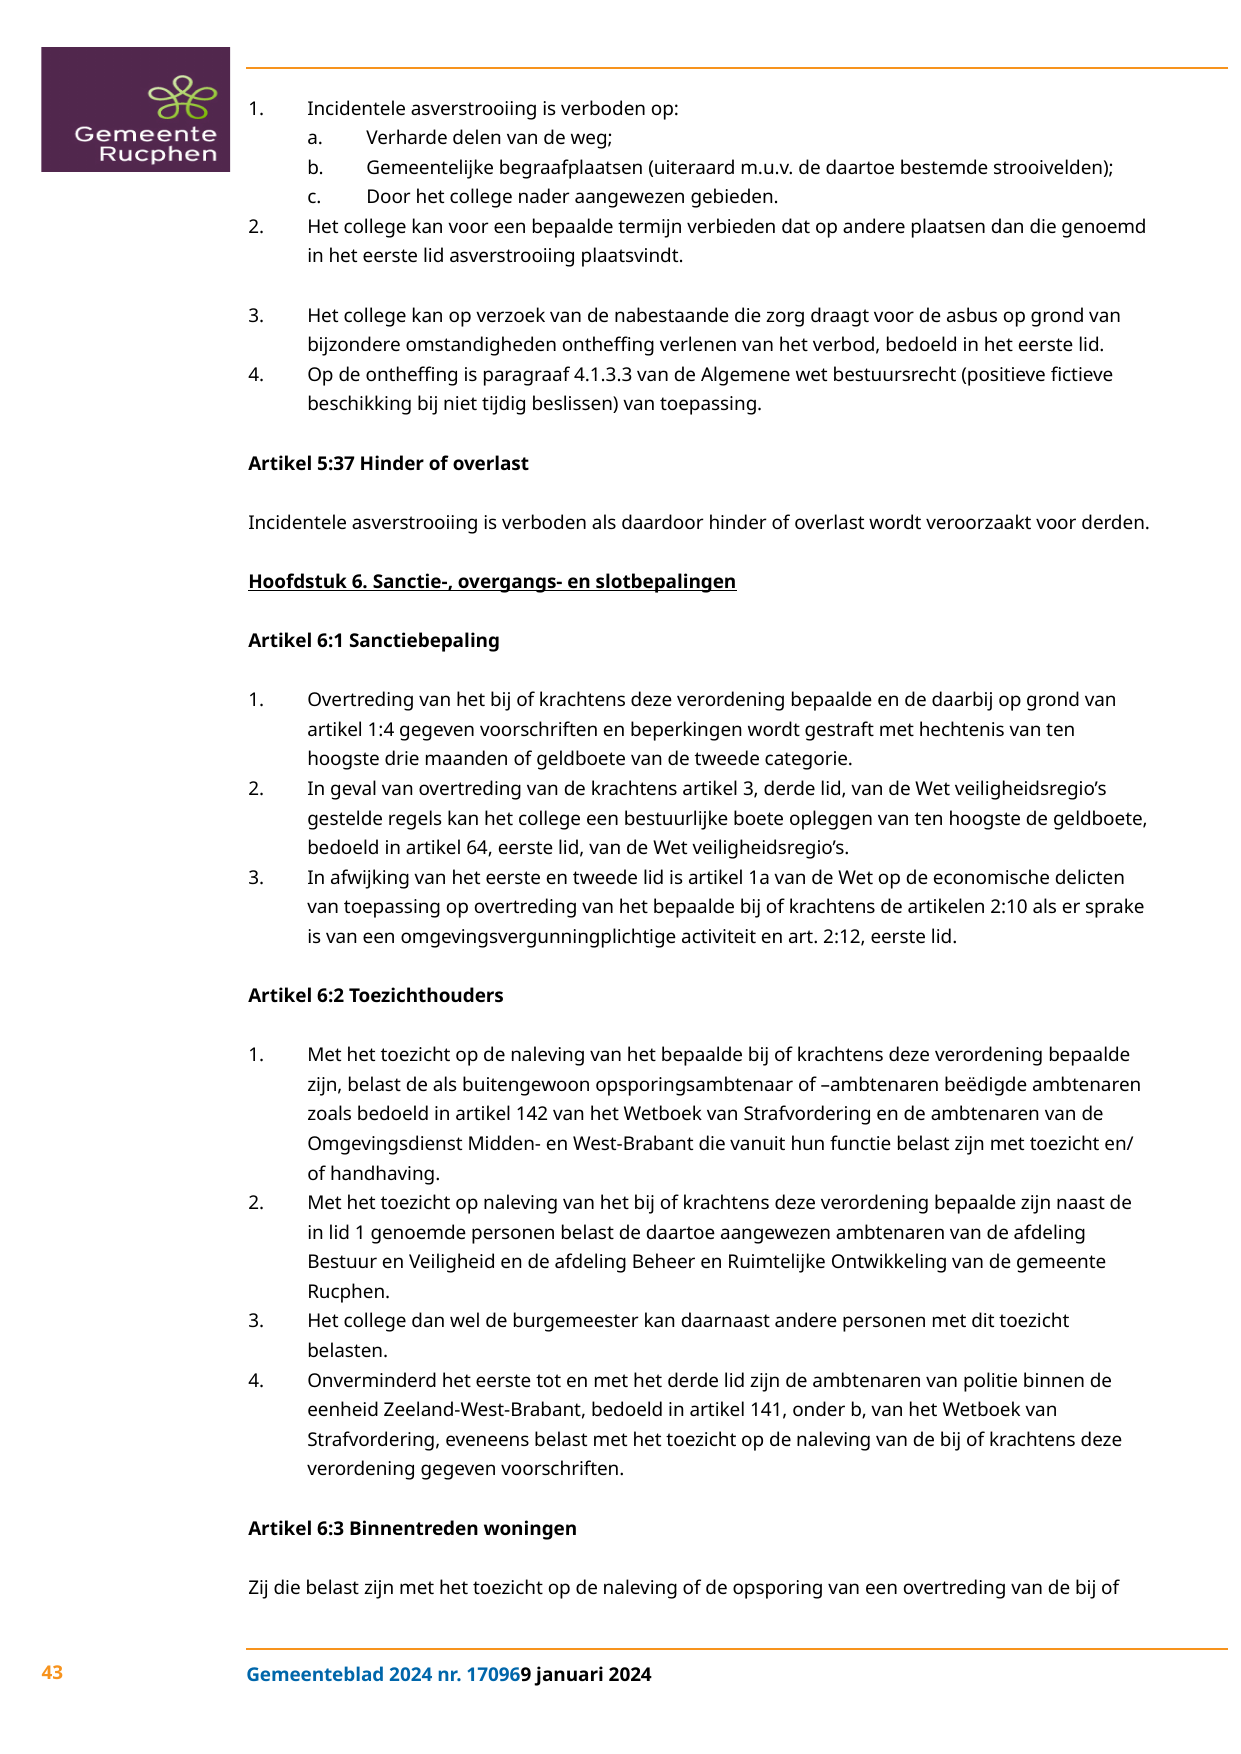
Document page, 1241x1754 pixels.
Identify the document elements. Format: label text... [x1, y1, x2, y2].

text Zij die belast zijn met het toezicht op de naleving of de opsporing van een overtreding van de bij of [248, 1574, 1152, 1600]
list Door het college nader aangewezen gebieden. [307, 183, 1152, 209]
text Artikel 5:37 Hinder of overlast [248, 450, 1152, 476]
list Onverminderd het eerste tot en met het derde lid zijn de ambtenaren van politie binnen de eenheid Zeeland-West-Brabant, bedoeld in artikel 141, onder b, van het Wetboek van Strafvordering, eveneens belast met het toezicht op de naleving van de bij of krachtens deze verordening gegeven voorschriften. [248, 1367, 1152, 1481]
list Op de ontheffing is paragraaf 4.1.3.3 van de Algemene wet bestuursrecht (positieve fictieve beschikking bij niet tijdig beslissen) van toepassing. [248, 361, 1152, 416]
list Het college kan voor een bepaalde termijn verbieden dat op andere plaatsen dan die genoemd in het eerste lid asverstrooiing plaatsvindt. [248, 213, 1152, 268]
list Met het toezicht op naleving van het bij of krachtens deze verordening bepaalde zijn naast de in lid 1 genoemde personen belast de daartoe aangewezen ambtenaren van de afdeling Bestuur en Veiligheid en de afdeling Beheer en Ruimtelijke Ontwikkeling van de gemeente Rucphen. [248, 1189, 1152, 1304]
list Verharde delen van de weg; [307, 124, 1152, 150]
list Het college kan op verzoek van de nabestaande die zorg draagt voor de asbus op grond van bijzondere omstandigheden ontheffing verlenen van het verbod, bedoeld in het eerste lid. [248, 302, 1152, 357]
text Incidentele asverstrooiing is verboden als daardoor hinder of overlast wordt veroorzaakt voor derden. [248, 509, 1152, 535]
list Met het toezicht op de naleving van het bepaalde bij of krachtens deze verordening bepaalde zijn, belast de als buitengewoon opsporingsambtenaar of –ambtenaren beëdigde ambtenaren zoals bedoeld in artikel 142 van het Wetboek van Strafvordering en de ambtenaren van de Omgevingsdienst Midden- en West-Brabant die vanuit hun functie belast zijn met toezicht en/ of handhaving. [248, 1041, 1152, 1186]
text Artikel 6:2 Toezichthouders [248, 982, 1152, 1008]
list Incidentele asverstrooiing is verboden op: [248, 95, 1152, 121]
list Overtreding van het bij of krachtens deze verordening bepaalde en de daarbij op grond van artikel 1:4 gegeven voorschriften en beperkingen wordt gestraft met hechtenis van ten hoogste drie maanden of geldboete van de tweede categorie. [248, 686, 1152, 771]
text Artikel 6:1 Sanctiebepaling [248, 627, 1152, 653]
list In afwijking van het eerste en tweede lid is artikel 1a van de Wet op de economische delicten van toepassing op overtreding van het bepaalde bij of krachtens de artikelen 2:10 als er sprake is van een omgevingsvergunningplichtige activiteit en art. 2:12, eerste lid. [248, 864, 1152, 949]
list Het college dan wel de burgemeester kan daarnaast andere personen met dit toezicht belasten. [248, 1308, 1152, 1363]
text Artikel 6:3 Binnentreden woningen [248, 1515, 1152, 1541]
list Gemeentelijke begraafplaatsen (uiteraard m.u.v. de daartoe bestemde strooivelden); [307, 154, 1152, 180]
text Hoofdstuk 6. Sanctie-, overgangs- en slotbepalingen [248, 568, 1152, 594]
list In geval van overtreding van de krachtens artikel 3, derde lid, van de Wet veiligheidsregio’s gestelde regels kan het college een bestuurlijke boete opleggen van ten hoogste de geldboete, bedoeld in artikel 64, eerste lid, van de Wet veiligheidsregio’s. [248, 775, 1152, 860]
picture [41, 47, 231, 172]
